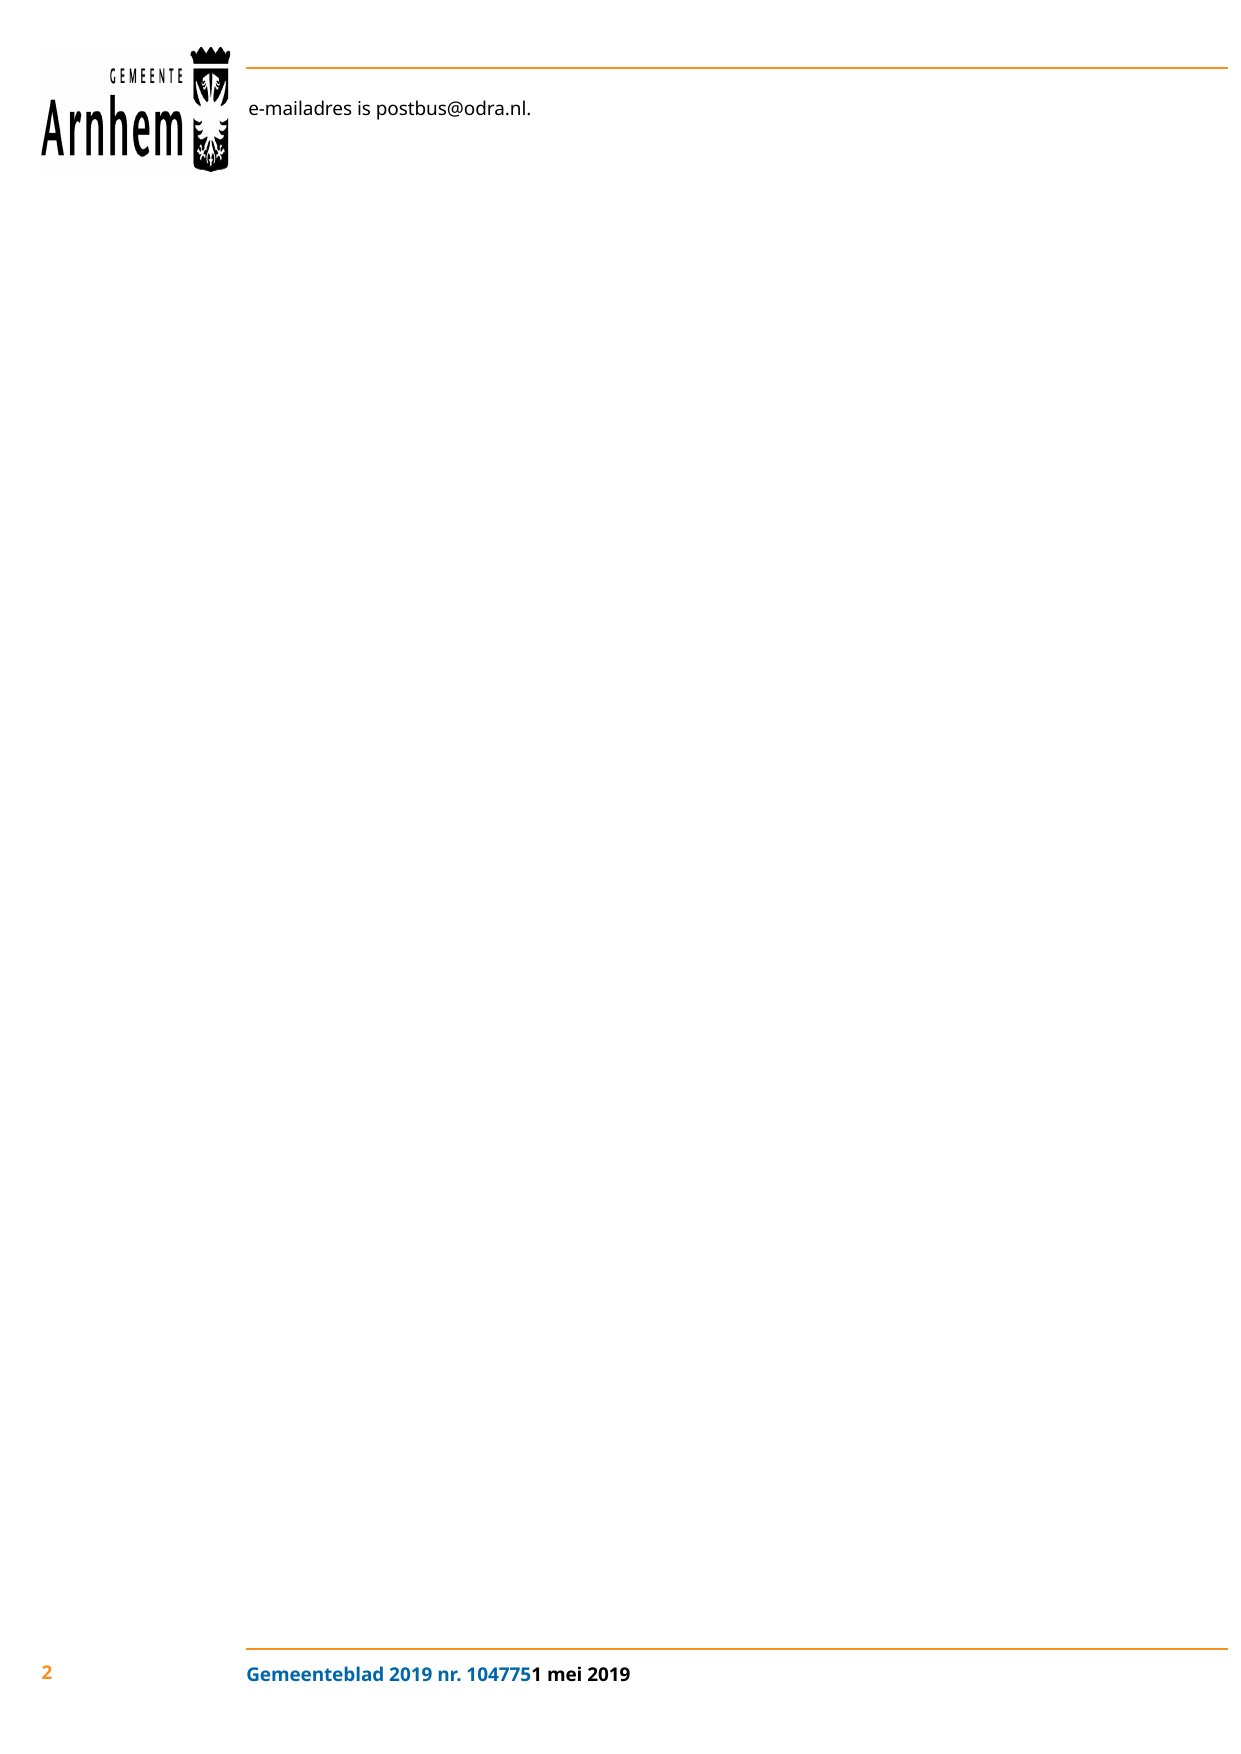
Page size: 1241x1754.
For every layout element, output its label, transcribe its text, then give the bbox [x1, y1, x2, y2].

text e-mailadres is postbus@odra.nl. [248, 95, 1152, 121]
picture [41, 47, 231, 172]
